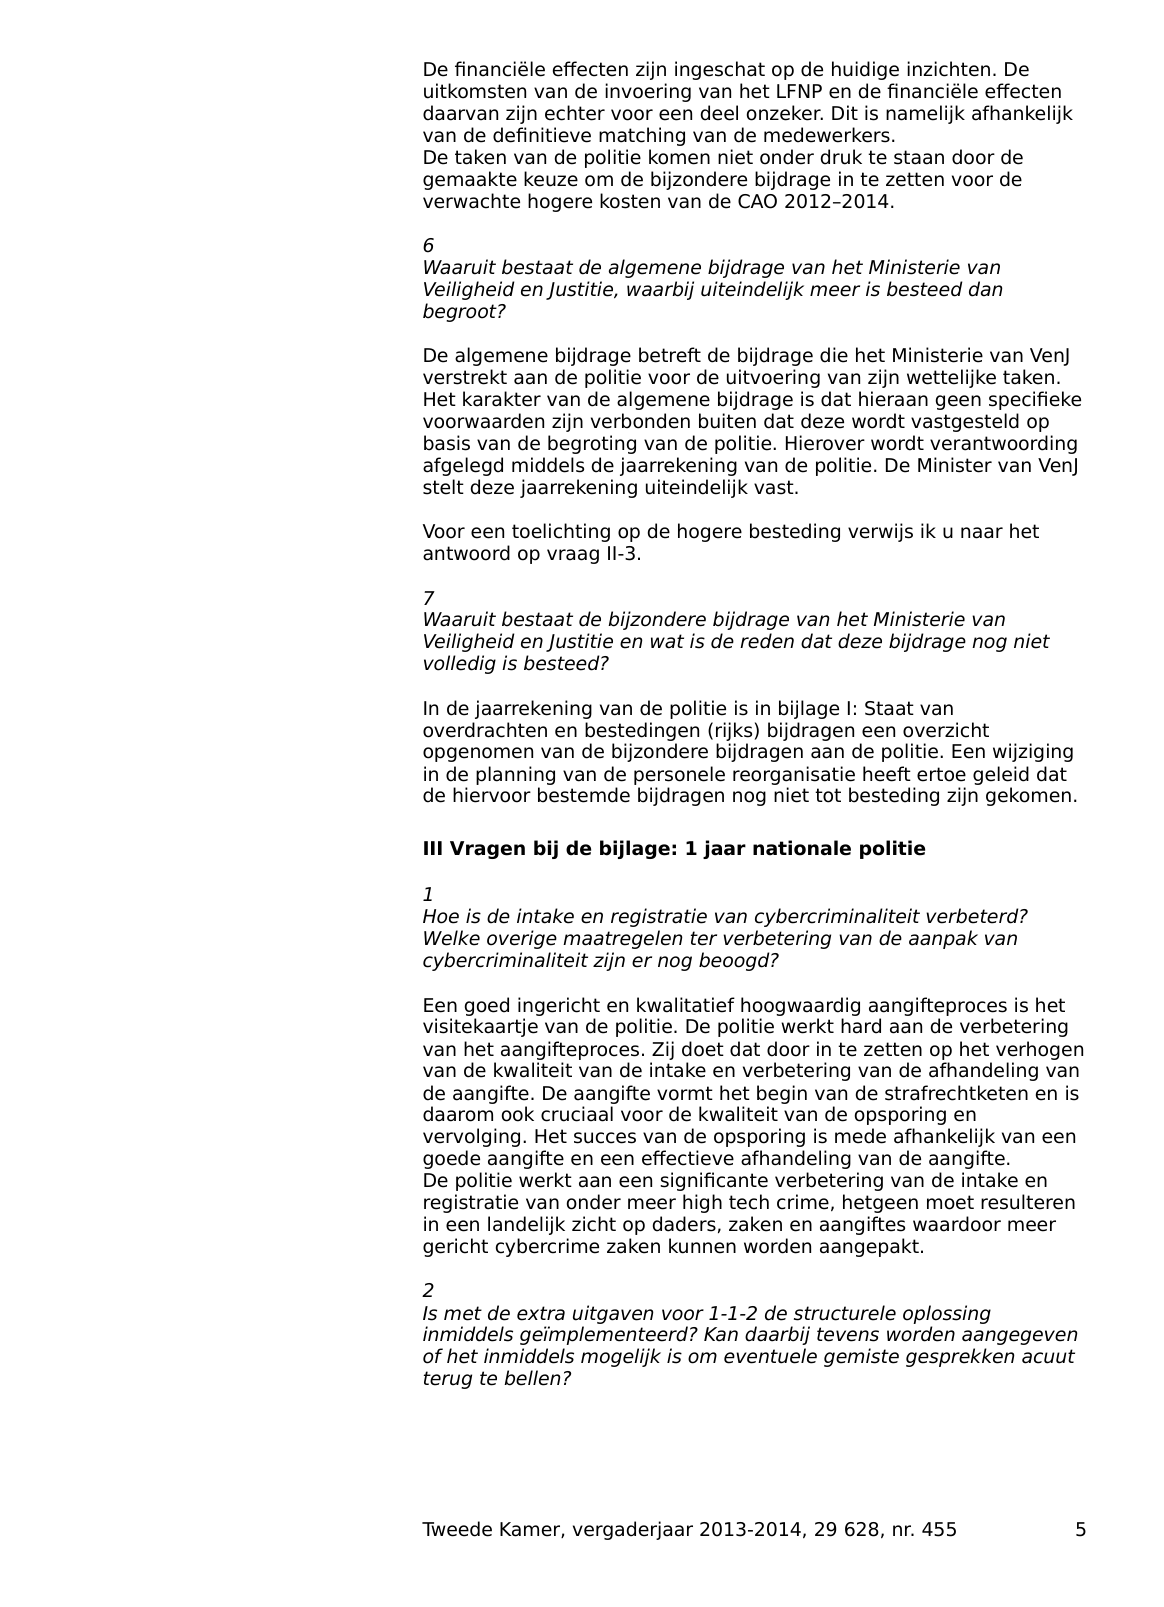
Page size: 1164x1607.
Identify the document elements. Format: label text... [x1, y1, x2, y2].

text Waaruit bestaat de algemene bijdrage van het Ministerie van Veiligheid en Justitie, waarbij uiteindelijk meer is besteed dan begroot? [422, 257, 1087, 323]
text In de jaarrekening van de politie is in bijlage I: Staat van overdrachten en bestedingen (rijks) bijdragen een overzicht opgenomen van de bijzondere bijdragen aan de politie. Een wijziging in de planning van de personele reorganisatie heeft ertoe geleid dat de hiervoor bestemde bijdragen nog niet tot besteding zijn gekomen. [422, 697, 1087, 807]
text 1 [422, 884, 1087, 906]
text De algemene bijdrage betreft de bijdrage die het Ministerie van VenJ verstrekt aan de politie voor de uitvoering van zijn wettelijke taken. Het karakter van de algemene bijdrage is dat hieraan geen specifieke voorwaarden zijn verbonden buiten dat deze wordt vastgesteld op basis van de begroting van de politie. Hierover wordt verantwoording afgelegd middels de jaarrekening van de politie. De Minister van VenJ stelt deze jaarrekening uiteindelijk vast. [422, 345, 1087, 499]
text 7 [422, 587, 1087, 609]
text Voor een toelichting op de hogere besteding verwijs ik u naar het antwoord op vraag II-3. [422, 521, 1087, 565]
text Hoe is de intake en registratie van cybercriminaliteit verbeterd? Welke overige maatregelen ter verbetering van de aanpak van cybercriminaliteit zijn er nog beoogd? [422, 906, 1087, 972]
text De taken van de politie komen niet onder druk te staan door de gemaakte keuze om de bijzondere bijdrage in te zetten voor de verwachte hogere kosten van de CAO 2012–2014. [422, 147, 1087, 213]
text 2 [422, 1280, 1087, 1302]
text Is met de extra uitgaven voor 1-1-2 de structurele oplossing inmiddels geïmplementeerd? Kan daarbij tevens worden aangegeven of het inmiddels mogelijk is om eventuele gemiste gesprekken acuut terug te bellen? [422, 1302, 1087, 1390]
text Een goed ingericht en kwalitatief hoogwaardig aangifteproces is het visitekaartje van de politie. De politie werkt hard aan de verbetering van het aangifteproces. Zij doet dat door in te zetten op het verhogen van de kwaliteit van de intake en verbetering van de afhandeling van de aangifte. De aangifte vormt het begin van de strafrechtketen en is daarom ook cruciaal voor de kwaliteit van de opsporing en vervolging. Het succes van de opsporing is mede afhankelijk van een goede aangifte en een effectieve afhandeling van de aangifte. [422, 994, 1087, 1170]
text Waaruit bestaat de bijzondere bijdrage van het Ministerie van Veiligheid en Justitie en wat is de reden dat deze bijdrage nog niet volledig is besteed? [422, 609, 1087, 675]
text 6 [422, 235, 1087, 257]
text De financiële effecten zijn ingeschat op de huidige inzichten. De uitkomsten van de invoering van het LFNP en de financiële effecten daarvan zijn echter voor een deel onzeker. Dit is namelijk afhankelijk van de definitieve matching van de medewerkers. [422, 59, 1087, 147]
text De politie werkt aan een significante verbetering van de intake en registratie van onder meer high tech crime, hetgeen moet resulteren in een landelijk zicht op daders, zaken en aangiftes waardoor meer gericht cybercrime zaken kunnen worden aangepakt. [422, 1170, 1087, 1258]
subtitle III Vragen bij de bijlage: 1 jaar nationale politie [422, 837, 1087, 859]
